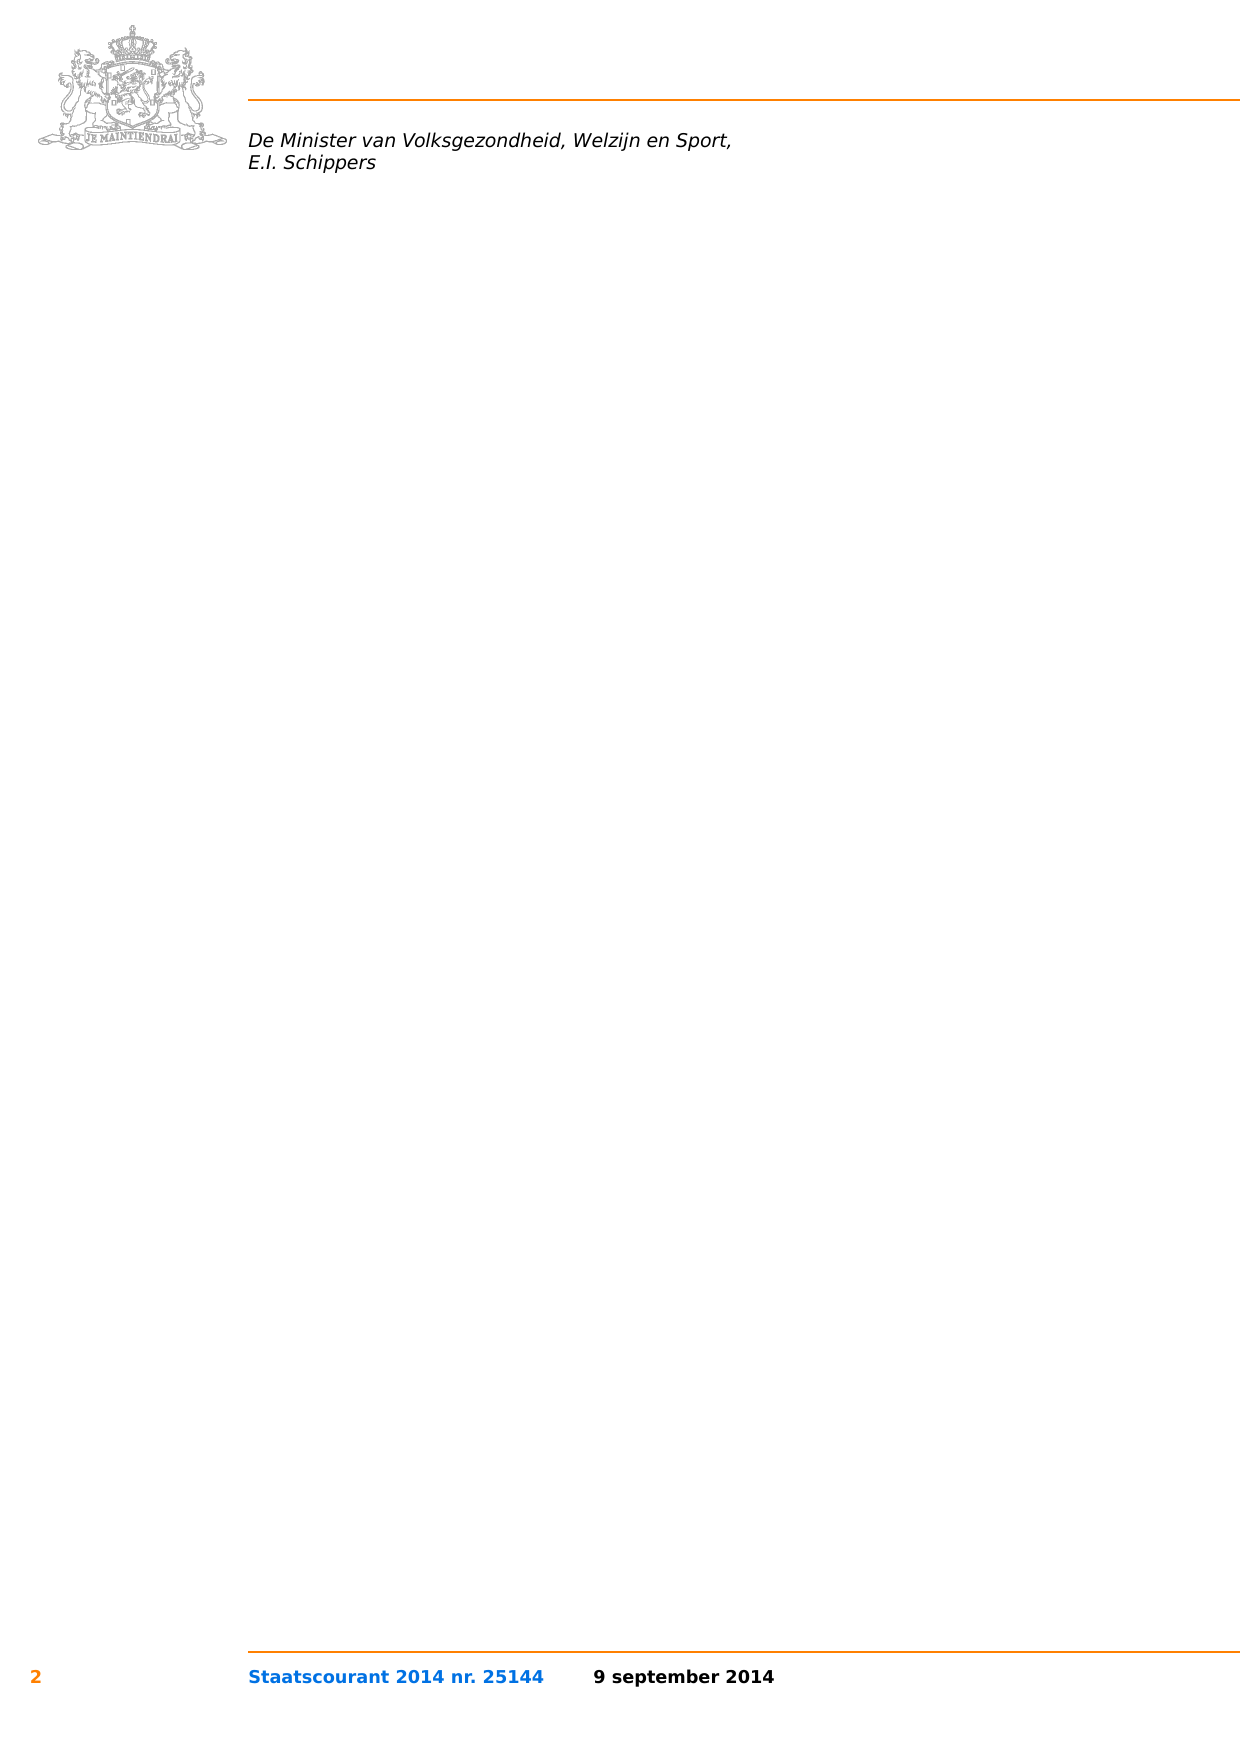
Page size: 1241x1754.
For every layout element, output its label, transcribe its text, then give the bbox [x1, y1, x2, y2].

picture [38, 25, 227, 150]
text De Minister van Volksgezondheid, Welzijn en Sport, E.I. Schippers [248, 130, 1163, 174]
